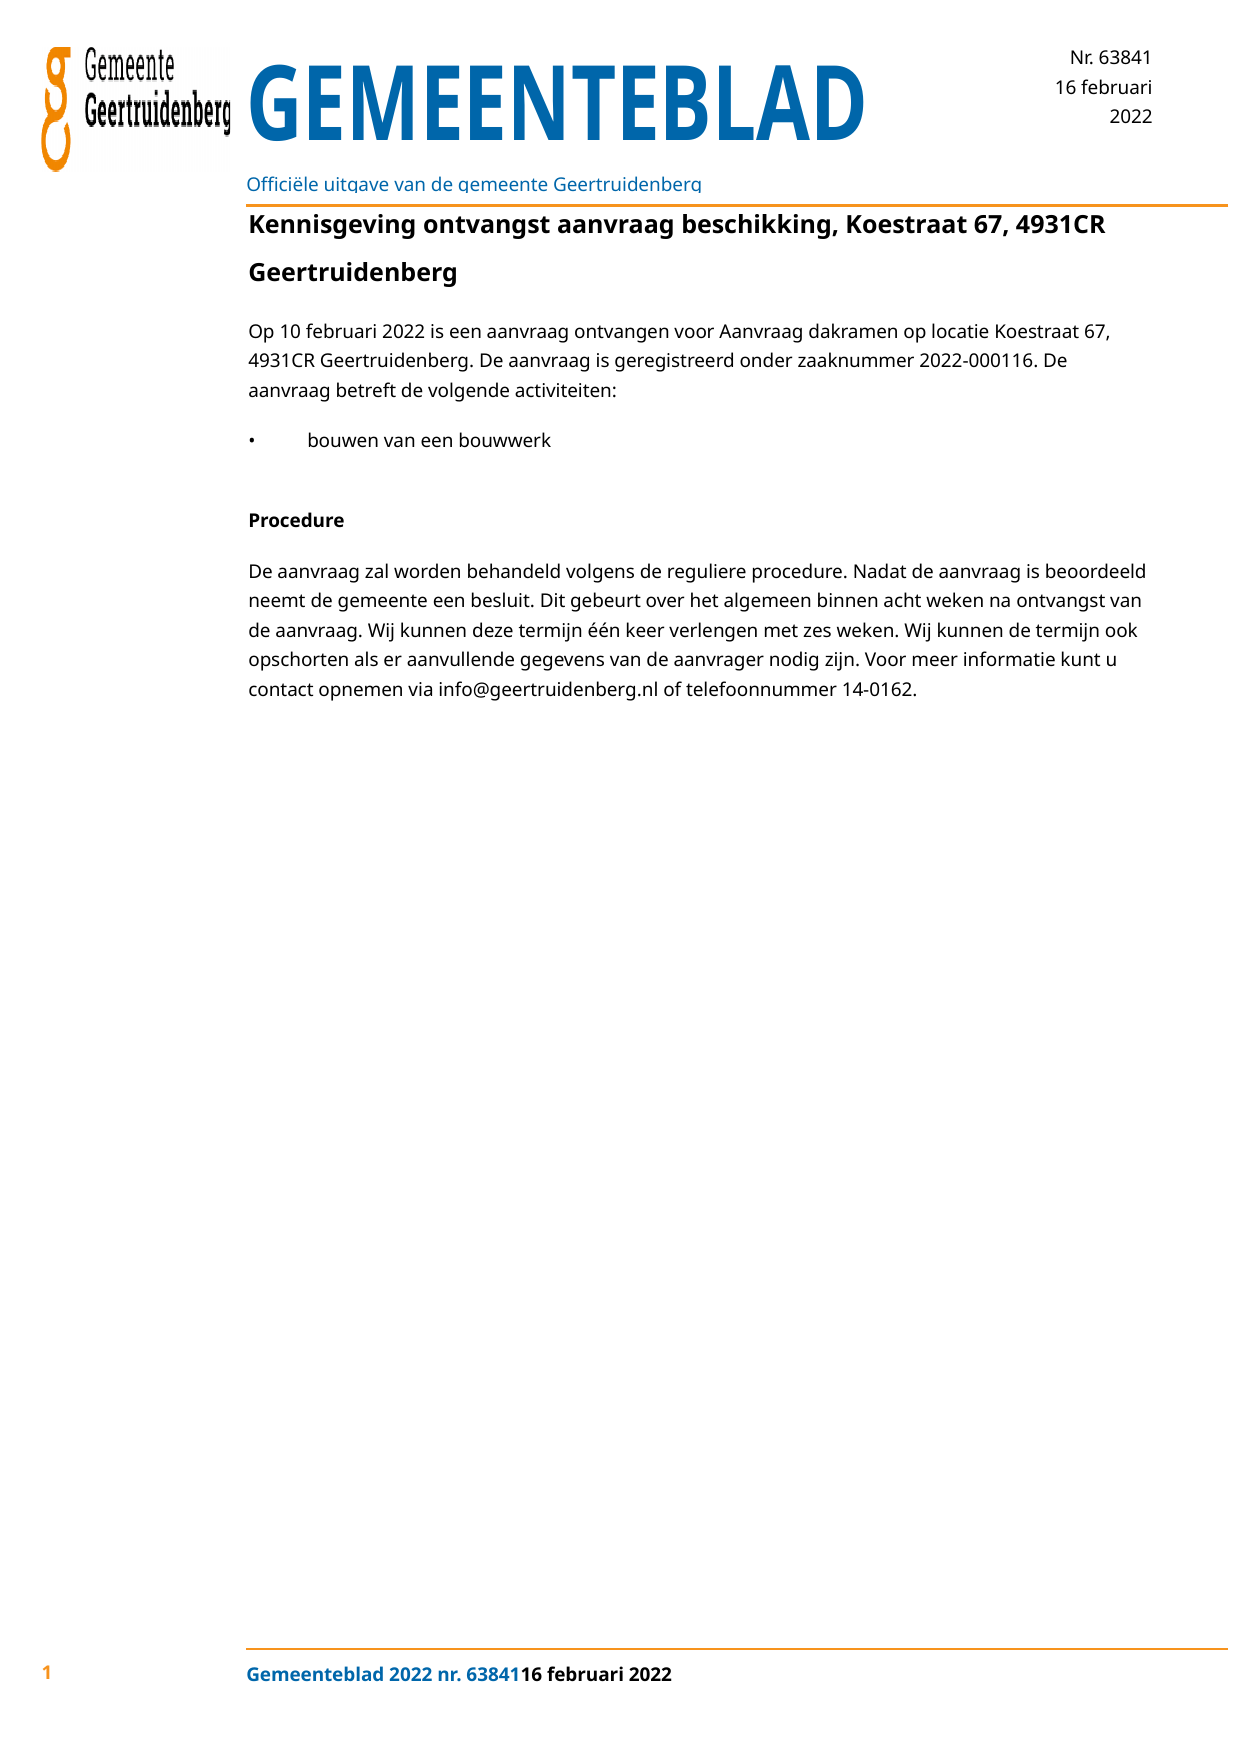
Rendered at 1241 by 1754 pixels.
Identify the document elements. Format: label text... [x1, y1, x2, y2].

picture [41, 47, 231, 172]
text Kennisgeving ontvangst aanvraag beschikking, Koestraat 67, 4931CR Geertruidenberg [248, 207, 1152, 288]
list bouwen van een bouwwerk [248, 427, 1152, 453]
text Procedure [248, 507, 1152, 533]
text Op 10 februari 2022 is een aanvraag ontvangen voor Aanvraag dakramen op locatie Koestraat 67, 4931CR Geertruidenberg. De aanvraag is geregistreerd onder zaaknummer 2022-000116. De aanvraag betreft de volgende activiteiten: [248, 318, 1152, 403]
text De aanvraag zal worden behandeld volgens de reguliere procedure. Nadat de aanvraag is beoordeeld neemt de gemeente een besluit. Dit gebeurt over het algemeen binnen acht weken na ontvangst van de aanvraag. Wij kunnen deze termijn één keer verlengen met zes weken. Wij kunnen de termijn ook opschorten als er aanvullende gegevens van de aanvrager nodig zijn. Voor meer informatie kunt u contact opnemen via info@geertruidenberg.nl of telefoonnummer 14-0162. [248, 558, 1152, 702]
